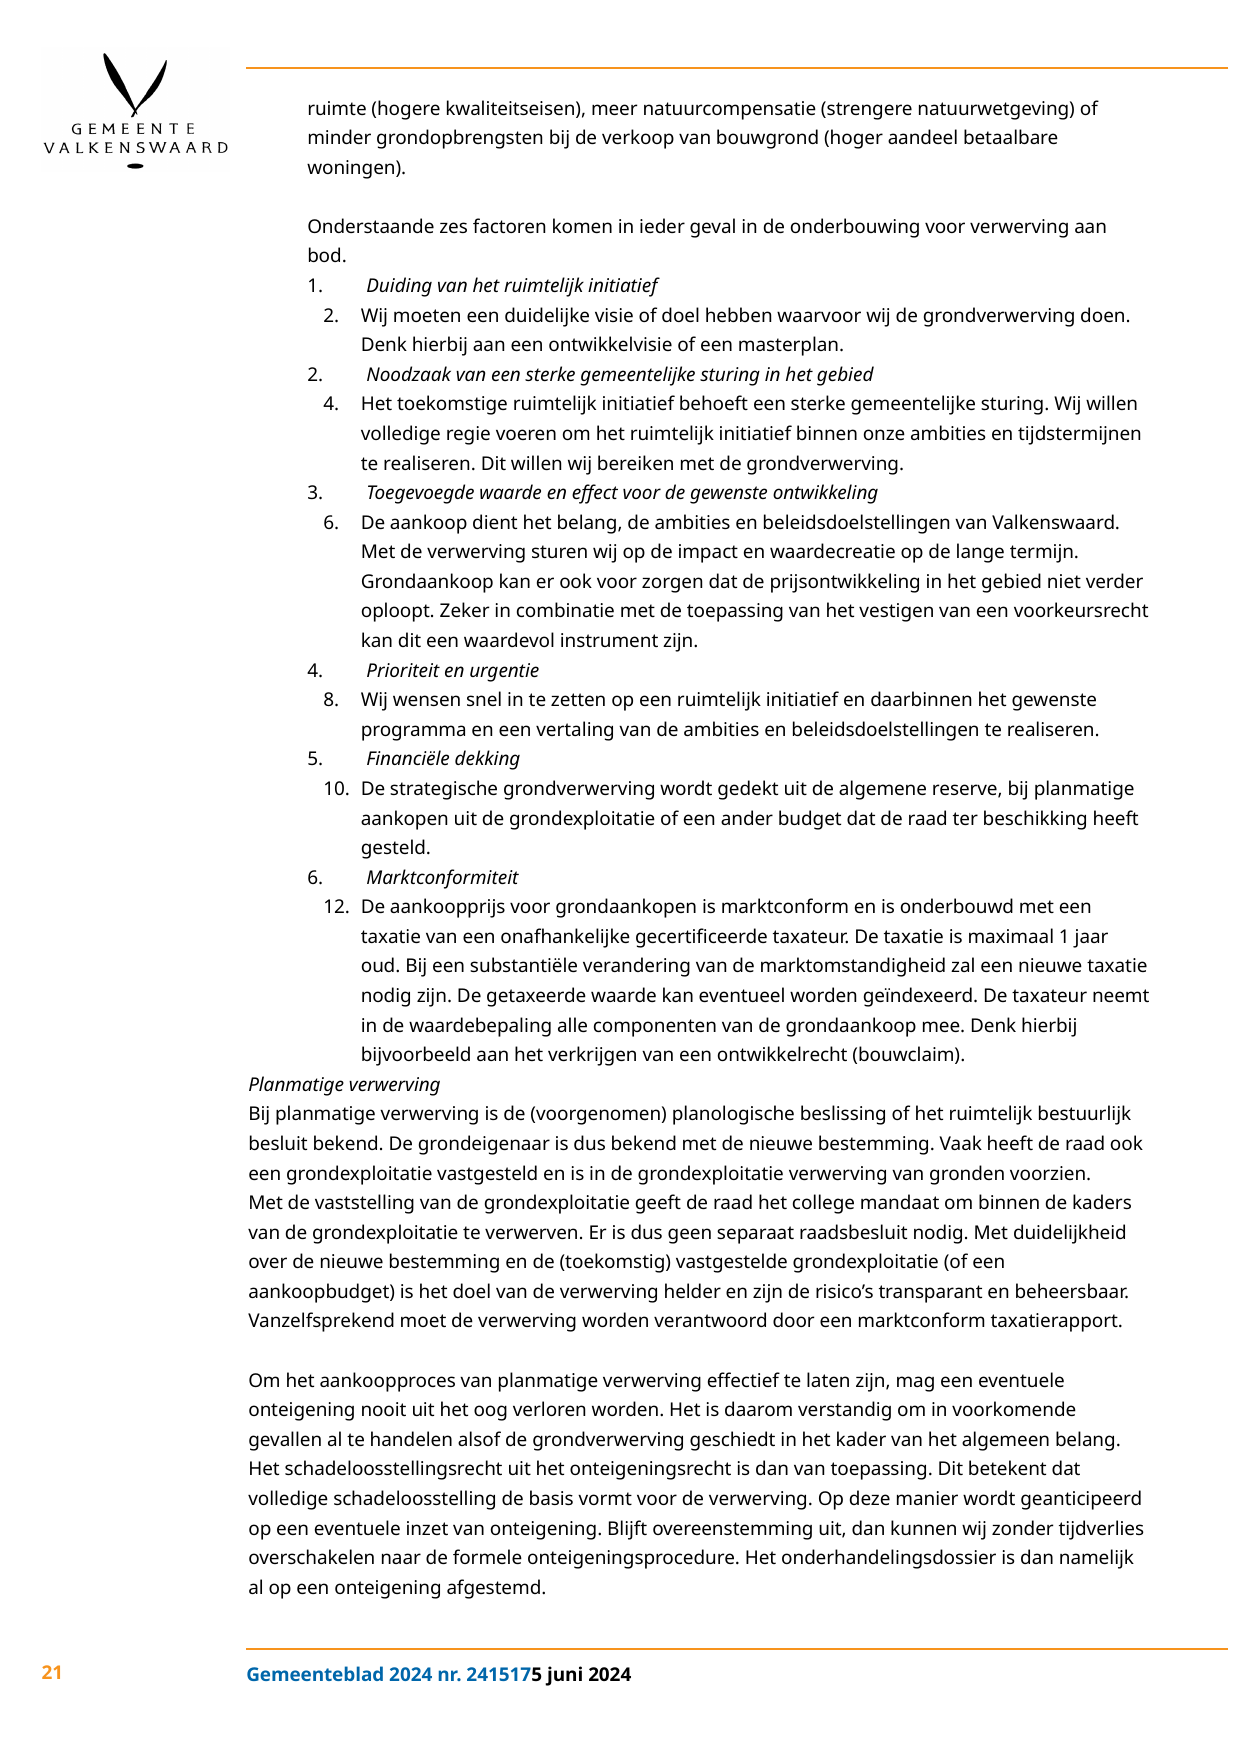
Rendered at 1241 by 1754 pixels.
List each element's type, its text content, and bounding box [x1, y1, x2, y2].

list Noodzaak van een sterke gemeentelijke sturing in het gebied [307, 361, 1152, 387]
list Financiële dekking [307, 746, 1152, 771]
list De aankoop dient het belang, de ambities en beleidsdoelstellingen van Valkenswaard. Met de verwerving sturen wij op de impact en waardecreatie op de lange termijn. Grondaankoop kan er ook voor zorgen dat de prijsontwikkeling in het gebied niet verder oploopt. Zeker in combinatie met de toepassing van het vestigen van een voorkeursrecht kan dit een waardevol instrument zijn. [323, 509, 1152, 653]
text Bij planmatige verwerving is de (voorgenomen) planologische beslissing of het ruimtelijk bestuurlijk besluit bekend. De grondeigenaar is dus bekend met de nieuwe bestemming. Vaak heeft de raad ook een grondexploitatie vastgesteld en is in de grondexploitatie verwerving van gronden voorzien. [248, 1101, 1152, 1186]
list De aankoopprijs voor grondaankopen is marktconform en is onderbouwd met een taxatie van een onafhankelijke gecertificeerde taxateur. De taxatie is maximaal 1 jaar oud. Bij een substantiële verandering van de marktomstandigheid zal een nieuwe taxatie nodig zijn. De getaxeerde waarde kan eventueel worden geïndexeerd. De taxateur neemt in de waardebepaling alle componenten van de grondaankoop mee. Denk hierbij bijvoorbeeld aan het verkrijgen van een ontwikkelrecht (bouwclaim). [323, 893, 1152, 1067]
text Om het aankoopproces van planmatige verwerving effectief te laten zijn, mag een eventuele onteigening nooit uit het oog verloren worden. Het is daarom verstandig om in voorkomende gevallen al te handelen alsof de grondverwerving geschiedt in het kader van het algemeen belang. Het schadeloosstellingsrecht uit het onteigeningsrecht is dan van toepassing. Dit betekent dat volledige schadeloosstelling de basis vormt voor de verwerving. Op deze manier wordt geanticipeerd op een eventuele inzet van onteigening. Blijft overeenstemming uit, dan kunnen wij zonder tijdverlies overschakelen naar de formele onteigeningsprocedure. Het onderhandelingsdossier is dan namelijk al op een onteigening afgestemd. [248, 1367, 1152, 1600]
text Met de vaststelling van de grondexploitatie geeft de raad het college mandaat om binnen de kaders van de grondexploitatie te verwerven. Er is dus geen separaat raadsbesluit nodig. Met duidelijkheid over de nieuwe bestemming en de (toekomstig) vastgestelde grondexploitatie (of een aankoopbudget) is het doel van de verwerving helder en zijn de risico’s transparant en beheersbaar. Vanzelfsprekend moet de verwerving worden verantwoord door een marktconform taxatierapport. [248, 1189, 1152, 1333]
list Duiding van het ruimtelijk initiatief [307, 272, 1152, 298]
text Planmatige verwerving [248, 1071, 1152, 1097]
list Wij wensen snel in te zetten op een ruimtelijk initiatief en daarbinnen het gewenste programma en een vertaling van de ambities en beleidsdoelstellingen te realiseren. [323, 686, 1152, 742]
list Het toekomstige ruimtelijk initiatief behoeft een sterke gemeentelijke sturing. Wij willen volledige regie voeren om het ruimtelijk initiatief binnen onze ambities en tijdstermijnen te realiseren. Dit willen wij bereiken met de grondverwerving. [323, 391, 1152, 476]
list Wij moeten een duidelijke visie of doel hebben waarvoor wij de grondverwerving doen. Denk hierbij aan een ontwikkelvisie of een masterplan. [323, 302, 1152, 357]
list Prioriteit en urgentie [307, 657, 1152, 683]
list Toegevoegde waarde en effect voor de gewenste ontwikkeling [307, 479, 1152, 505]
list Onderstaande zes factoren komen in ieder geval in de onderbouwing voor verwerving aan bod. [248, 213, 1152, 268]
picture [41, 47, 231, 172]
list De strategische grondverwerving wordt gedekt uit de algemene reserve, bij planmatige aankopen uit de grondexploitatie of een ander budget dat de raad ter beschikking heeft gesteld. [323, 775, 1152, 860]
list ruimte (hogere kwaliteitseisen), meer natuurcompensatie (strengere natuurwetgeving) of minder grondopbrengsten bij de verkoop van bouwgrond (hoger aandeel betaalbare woningen). [248, 95, 1152, 180]
list Marktconformiteit [307, 864, 1152, 890]
